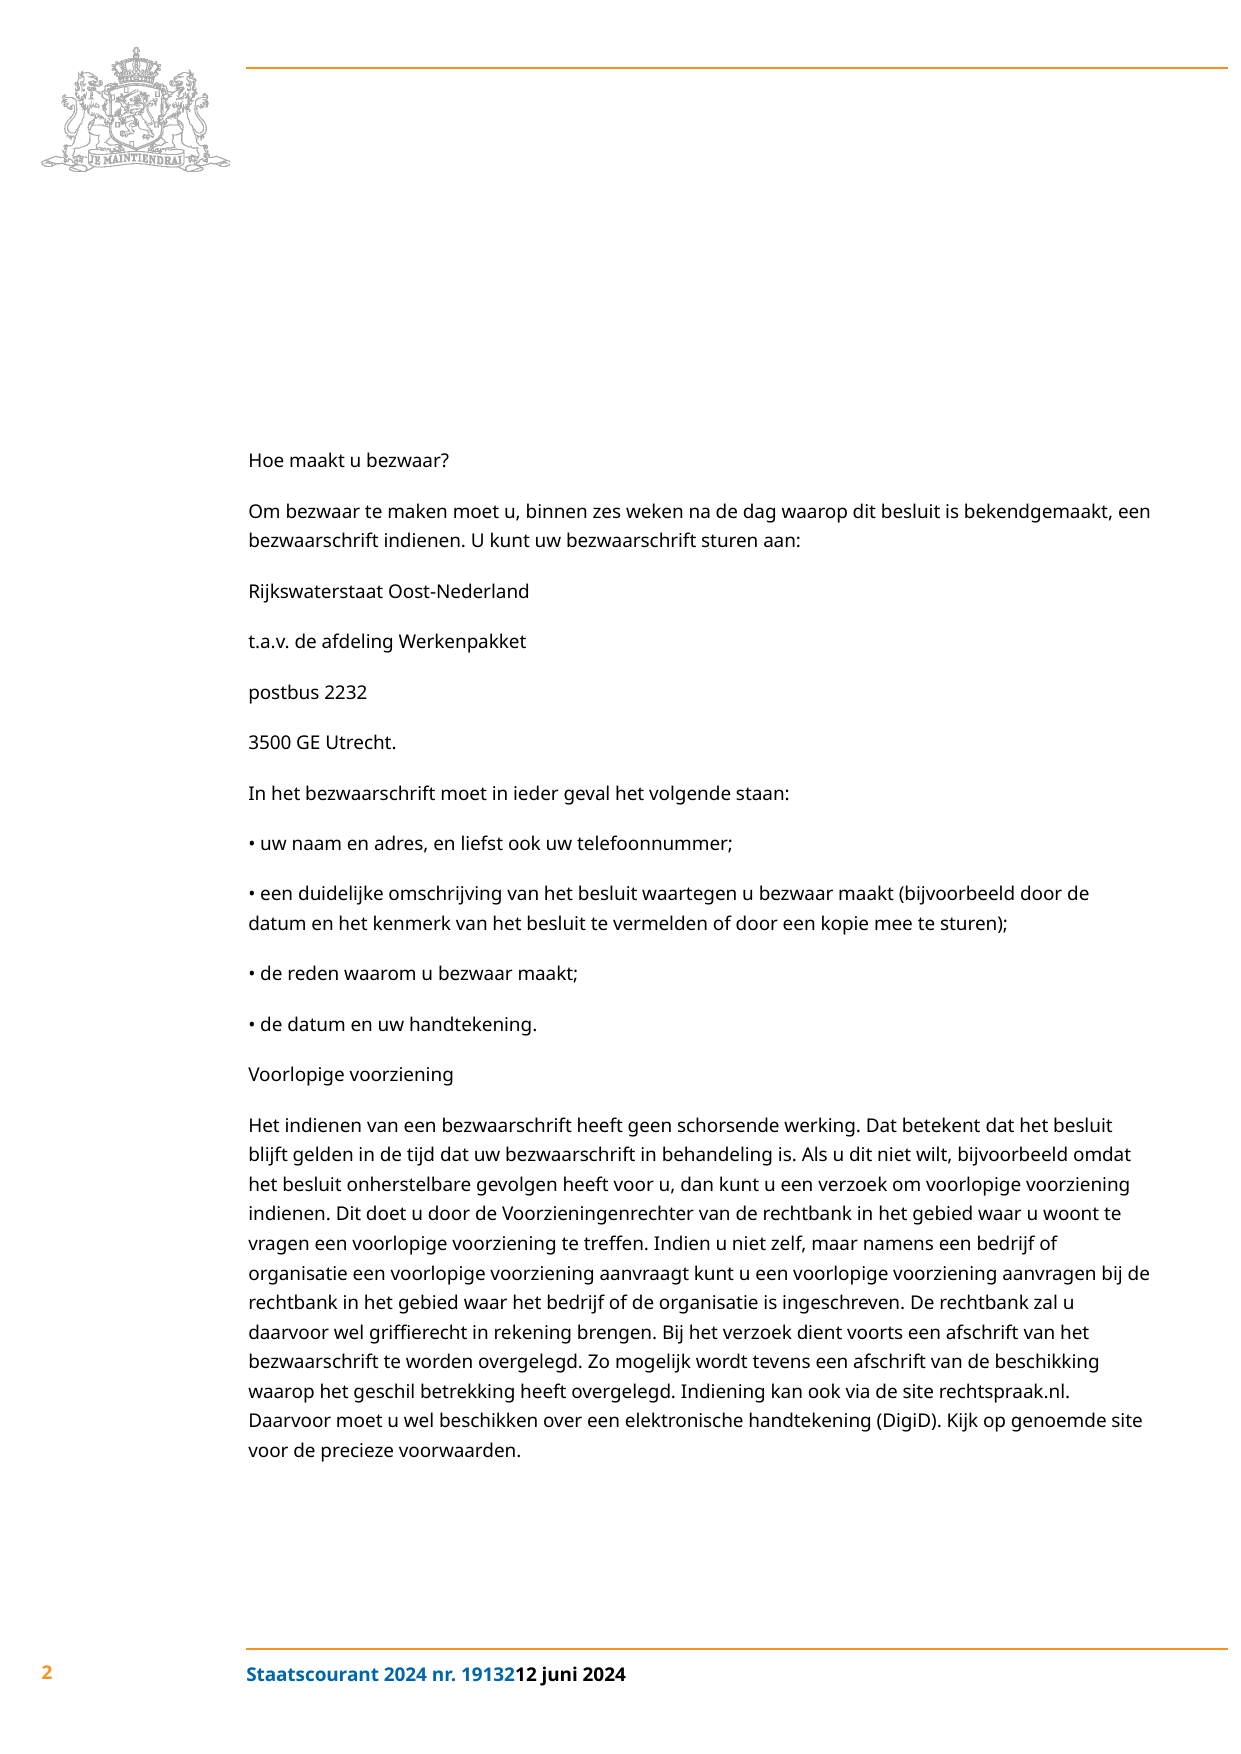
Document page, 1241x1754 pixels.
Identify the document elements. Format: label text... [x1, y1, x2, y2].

text postbus 2232 [248, 679, 1152, 705]
text Hoe maakt u bezwaar? [248, 448, 1152, 473]
text Rijkswaterstaat Oost-Nederland [248, 578, 1152, 604]
text • een duidelijke omschrijving van het besluit waartegen u bezwaar maakt (bijvoorbeeld door de datum en het kenmerk van het besluit te vermelden of door een kopie mee te sturen); [248, 881, 1152, 936]
text In het bezwaarschrift moet in ieder geval het volgende staan: [248, 780, 1152, 806]
text t.a.v. de afdeling Werkenpakket [248, 628, 1152, 654]
text Om bezwaar te maken moet u, binnen zes weken na de dag waarop dit besluit is bekendgemaakt, een bezwaarschrift indienen. U kunt uw bezwaarschrift sturen aan: [248, 498, 1152, 553]
text 3500 GE Utrecht. [248, 729, 1152, 755]
text Voorlopige voorziening [248, 1061, 1152, 1087]
text Het indienen van een bezwaarschrift heeft geen schorsende werking. Dat betekent dat het besluit blijft gelden in de tijd dat uw bezwaarschrift in behandeling is. Als u dit niet wilt, bijvoorbeeld omdat het besluit onherstelbare gevolgen heeft voor u, dan kunt u een verzoek om voorlopige voorziening indienen. Dit doet u door de Voorzieningenrechter van de rechtbank in het gebied waar u woont te vragen een voorlopige voorziening te treffen. Indien u niet zelf, maar namens een bedrijf of organisatie een voorlopige voorziening aanvraagt kunt u een voorlopige voorziening aanvragen bij de rechtbank in het gebied waar het bedrijf of de organisatie is ingeschreven. De rechtbank zal u daarvoor wel griffierecht in rekening brengen. Bij het verzoek dient voorts een afschrift van het bezwaarschrift te worden overgelegd. Zo mogelijk wordt tevens een afschrift van de beschikking waarop het geschil betrekking heeft overgelegd. Indiening kan ook via de site rechtspraak.nl. Daarvoor moet u wel beschikken over een elektronische handtekening (DigiD). Kijk op genoemde site voor de precieze voorwaarden. [248, 1112, 1152, 1463]
text • de datum en uw handtekening. [248, 1011, 1152, 1037]
text • de reden waarom u bezwaar maakt; [248, 961, 1152, 986]
text • uw naam en adres, en liefst ook uw telefoonnummer; [248, 830, 1152, 856]
picture [41, 47, 231, 172]
